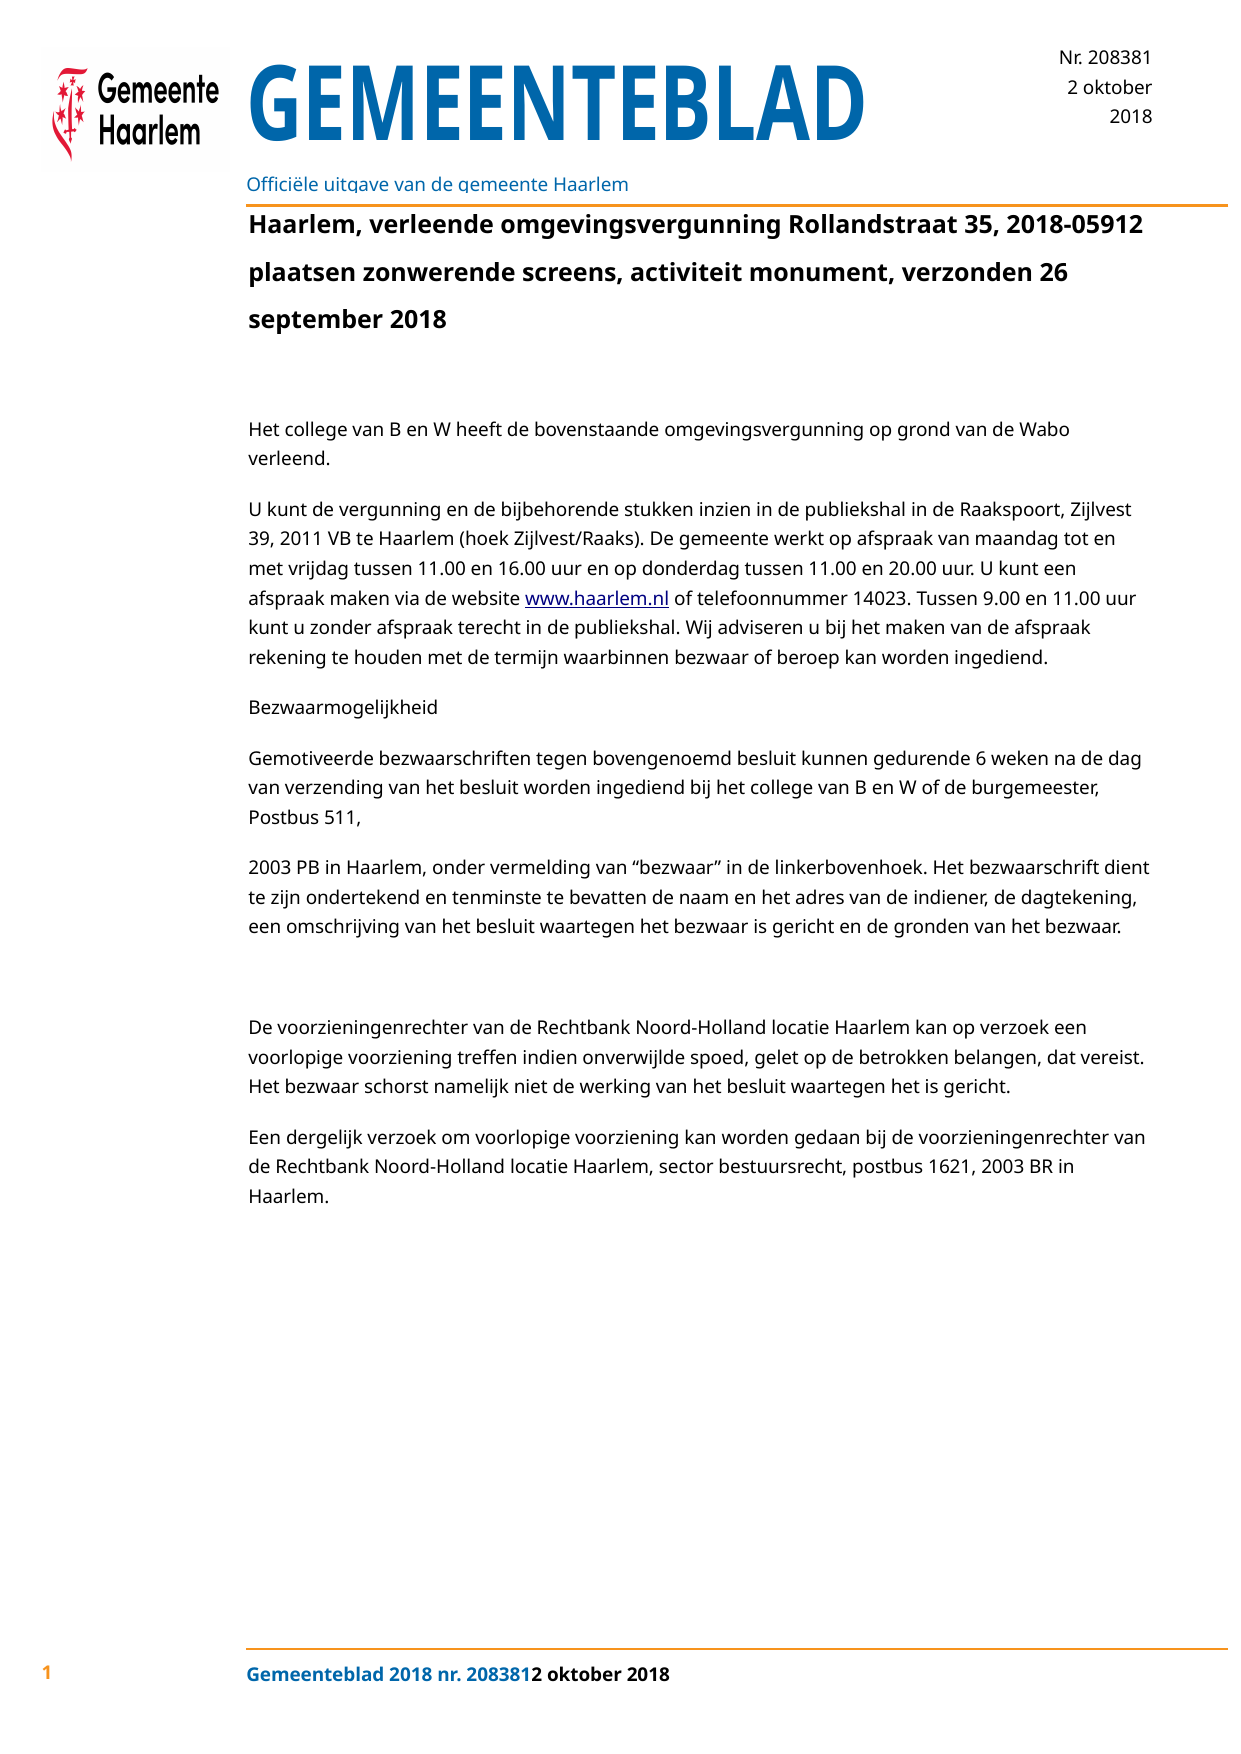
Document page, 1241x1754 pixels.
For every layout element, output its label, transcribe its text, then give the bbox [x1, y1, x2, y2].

text Haarlem, verleende omgevingsvergunning Rollandstraat 35, 2018-05912 plaatsen zonwerende screens, activiteit monument, verzonden 26 september 2018 [248, 207, 1152, 336]
text Een dergelijk verzoek om voorlopige voorziening kan worden gedaan bij de voorzieningenrechter van de Rechtbank Noord-Holland locatie Haarlem, sector bestuursrecht, postbus 1621, 2003 BR in Haarlem. [248, 1124, 1152, 1209]
text Gemotiveerde bezwaarschriften tegen bovengenoemd besluit kunnen gedurende 6 weken na de dag van verzending van het besluit worden ingediend bij het college van B en W of de burgemeester, Postbus 511, [248, 745, 1152, 829]
text U kunt de vergunning en de bijbehorende stukken inzien in de publiekshal in de Raakspoort, Zijlvest 39, 2011 VB te Haarlem (hoek Zijlvest/Raaks). De gemeente werkt op afspraak van maandag tot en met vrijdag tussen 11.00 en 16.00 uur en op donderdag tussen 11.00 en 20.00 uur. U kunt een afspraak maken via de website www.haarlem.nl of telefoonnummer 14023. Tussen 9.00 en 11.00 uur kunt u zonder afspraak terecht in de publiekshal. Wij adviseren u bij het maken van de afspraak rekening te houden met de termijn waarbinnen bezwaar of beroep kan worden ingediend. [248, 496, 1152, 669]
text Het college van B en W heeft de bovenstaande omgevingsvergunning op grond van de Wabo verleend. [248, 416, 1152, 471]
text 2003 PB in Haarlem, onder vermelding van “bezwaar” in de linkerbovenhoek. Het bezwaarschrift dient te zijn ondertekend en tenminste te bevatten de naam en het adres van de indiener, de dagtekening, een omschrijving van het besluit waartegen het bezwaar is gericht en de gronden van het bezwaar. [248, 854, 1152, 939]
text De voorzieningenrechter van de Rechtbank Noord-Holland locatie Haarlem kan op verzoek een voorlopige voorziening treffen indien onverwijlde spoed, gelet op de betrokken belangen, dat vereist. Het bezwaar schorst namelijk niet de werking van het besluit waartegen het is gericht. [248, 1014, 1152, 1099]
text Bezwaarmogelijkheid [248, 694, 1152, 720]
picture [41, 47, 231, 172]
